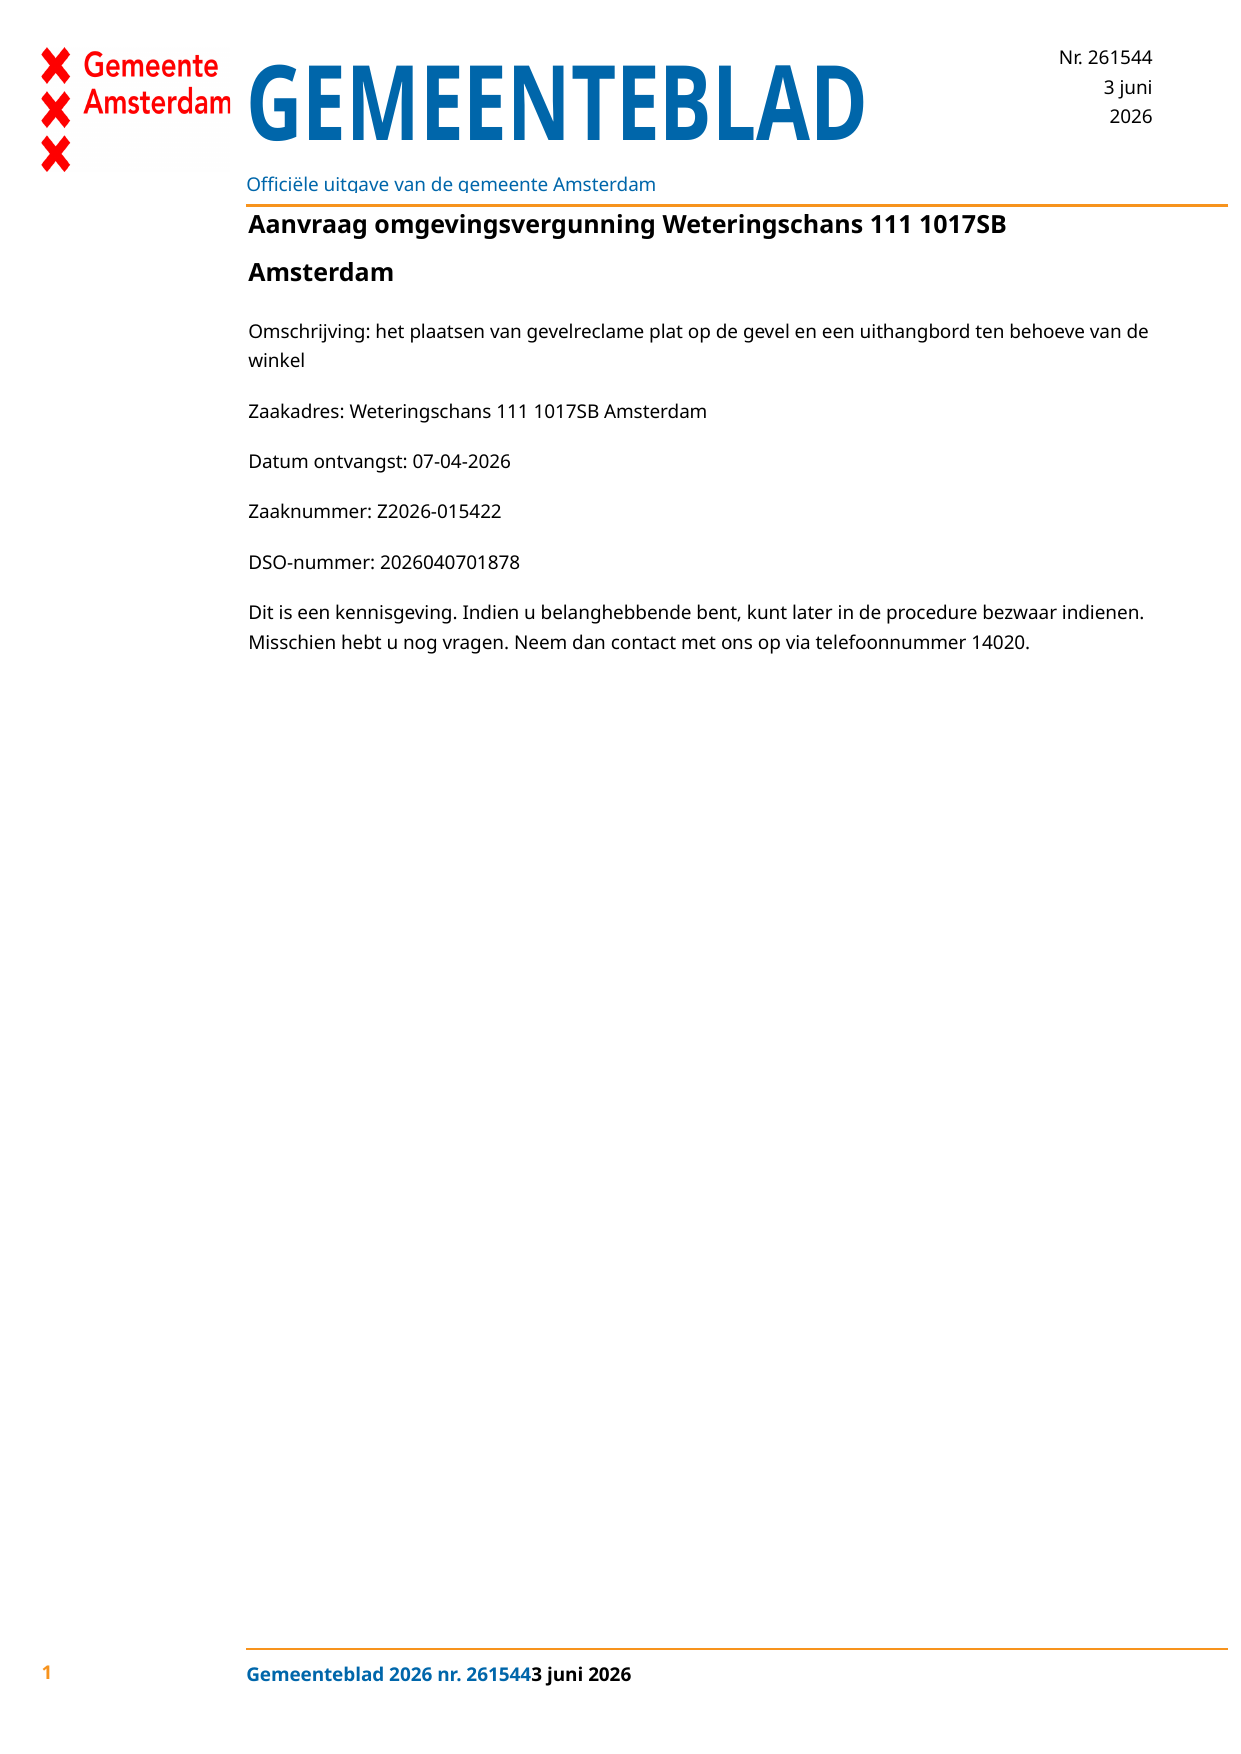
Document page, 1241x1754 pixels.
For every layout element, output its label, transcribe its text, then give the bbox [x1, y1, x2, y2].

text Datum ontvangst: 07-04-2026 [248, 448, 1152, 474]
text Zaaknummer: Z2026-015422 [248, 499, 1152, 524]
text Aanvraag omgevingsvergunning Weteringschans 111 1017SB Amsterdam [248, 207, 1152, 288]
text DSO-nummer: 2026040701878 [248, 549, 1152, 575]
text Omschrijving: het plaatsen van gevelreclame plat op de gevel en een uithangbord ten behoeve van de winkel [248, 318, 1152, 373]
picture [41, 47, 231, 172]
text Dit is een kennisgeving. Indien u belanghebbende bent, kunt later in de procedure bezwaar indienen. Misschien hebt u nog vragen. Neem dan contact met ons op via telefoonnummer 14020. [248, 599, 1152, 655]
text Zaakadres: Weteringschans 111 1017SB Amsterdam [248, 398, 1152, 424]
